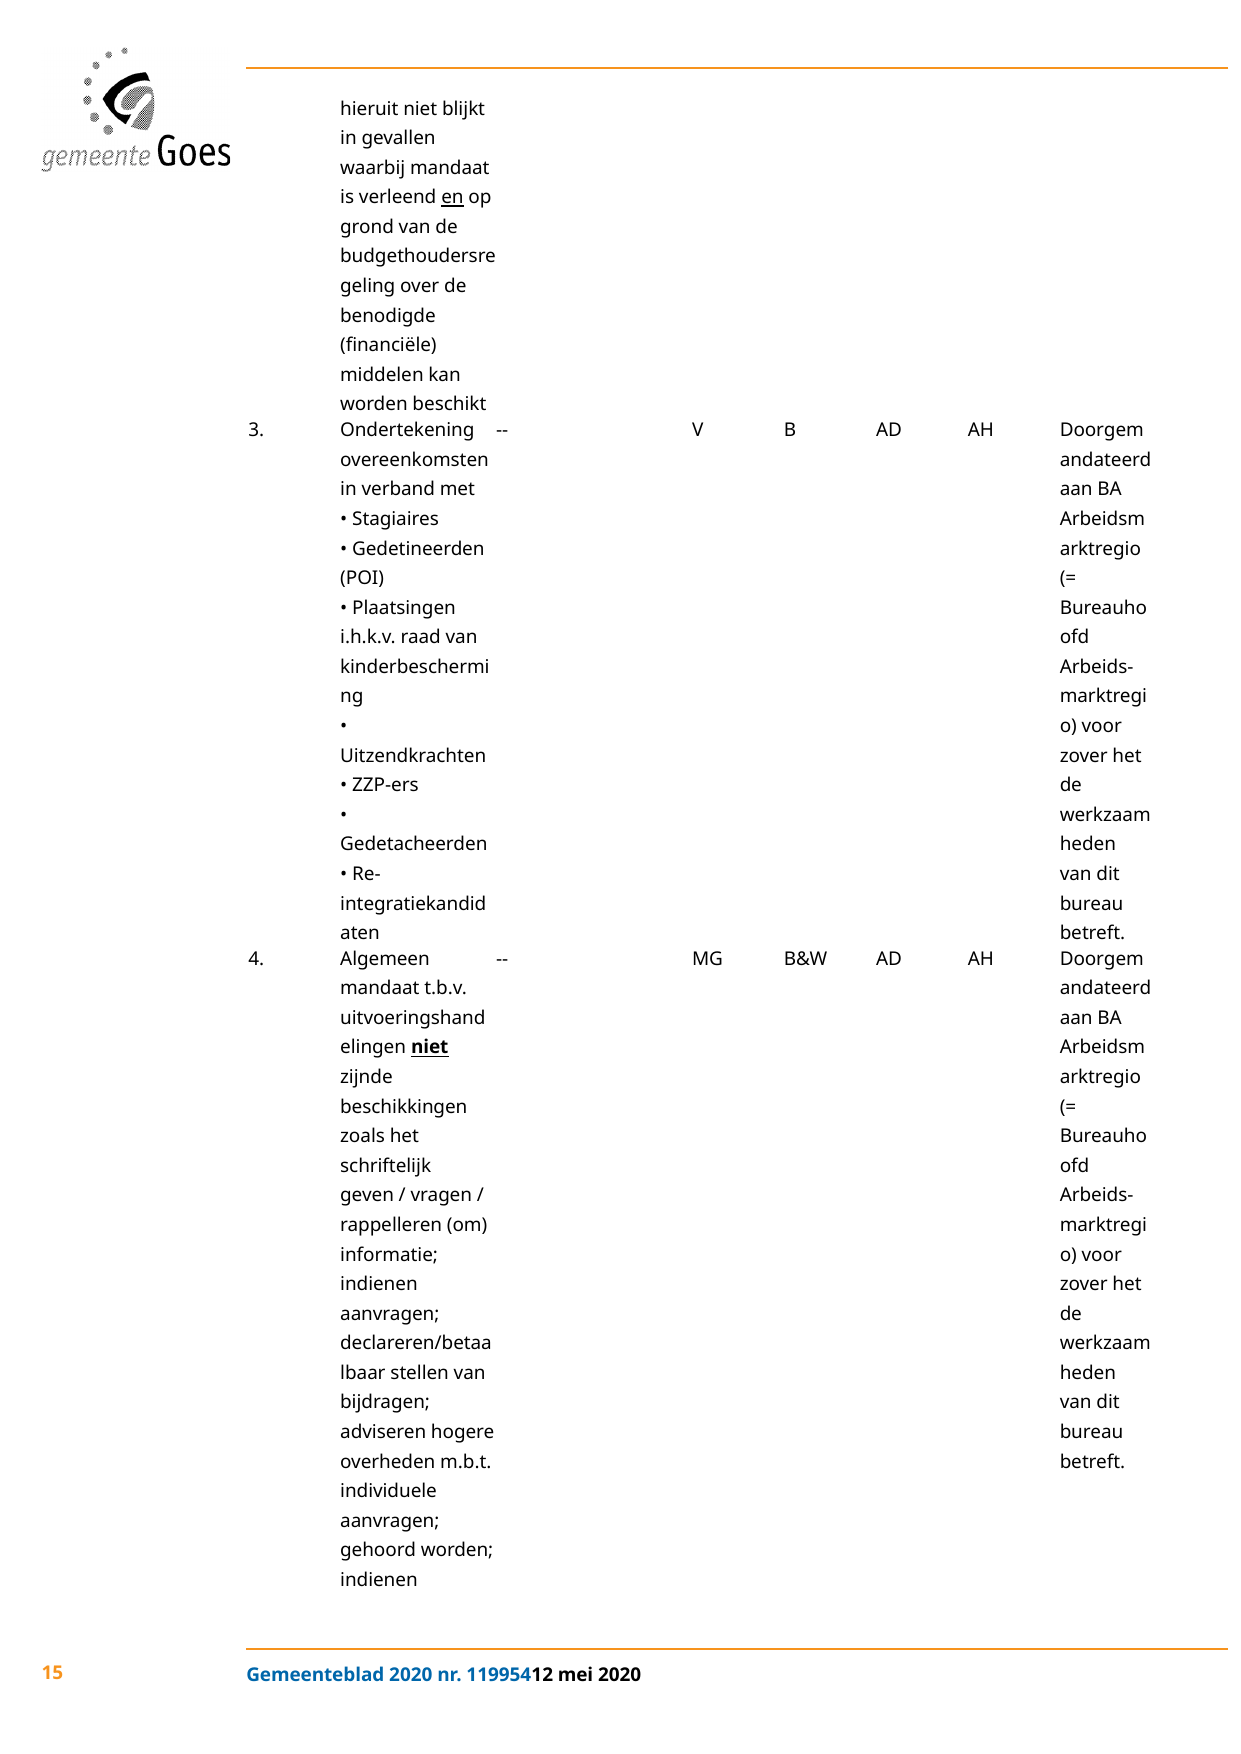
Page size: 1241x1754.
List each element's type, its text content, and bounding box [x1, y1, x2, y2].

table_cell hieruit niet blijkt in gevallen waarbij mandaat is verleend en op grond van de budgethoudersregeling over de benodigde (financiële) middelen kan worden beschikt [340, 95, 496, 416]
table_cell [692, 95, 784, 416]
table_cell -- [496, 945, 600, 1592]
table_cell [784, 95, 876, 416]
table_cell [600, 945, 692, 1592]
table_cell AH [968, 416, 1059, 945]
picture [41, 47, 231, 172]
table_cell 4. [248, 945, 340, 1592]
table_cell 3. [248, 416, 340, 945]
table_cell Algemeen mandaat t.b.v. uitvoeringshandelingen niet zijnde beschikkingen zoals het schriftelijk geven / vragen / rappelleren (om) informatie; indienen aanvragen; declareren/betaalbaar stellen van bijdragen; adviseren hogere overheden m.b.t. individuele aanvragen; gehoord worden; indienen [340, 945, 496, 1592]
table_cell [1060, 95, 1152, 416]
table_cell AH [968, 945, 1059, 1592]
table_cell [248, 95, 340, 416]
table_cell [876, 95, 968, 416]
table_cell AD [876, 416, 968, 945]
table_cell Doorgemandateerd aan BA Arbeidsmarktregio (= Bureauhoofd Arbeids-marktregio) voor zover het de werkzaamheden van dit bureau betreft. [1060, 945, 1152, 1592]
table_cell Ondertekening overeenkomsten in verband met • Stagiaires • Gedetineerden (POI) • Plaatsingen i.h.k.v. raad van kinderbescherming • Uitzendkrachten • ZZP-ers • Gedetacheerden • Re-integratiekandidaten [340, 416, 496, 945]
table_cell [600, 95, 692, 416]
table_cell AD [876, 945, 968, 1592]
table_cell [968, 95, 1059, 416]
table_cell B [784, 416, 876, 945]
table_cell [600, 416, 692, 945]
table_cell MG [692, 945, 784, 1592]
table_cell V [692, 416, 784, 945]
table_cell -- [496, 95, 600, 416]
table_cell Doorgemandateerd aan BA Arbeidsmarktregio (= Bureauhoofd Arbeids-marktregio) voor zover het de werkzaamheden van dit bureau betreft. [1060, 416, 1152, 945]
table_cell -- [496, 416, 600, 945]
table_cell B&W [784, 945, 876, 1592]
